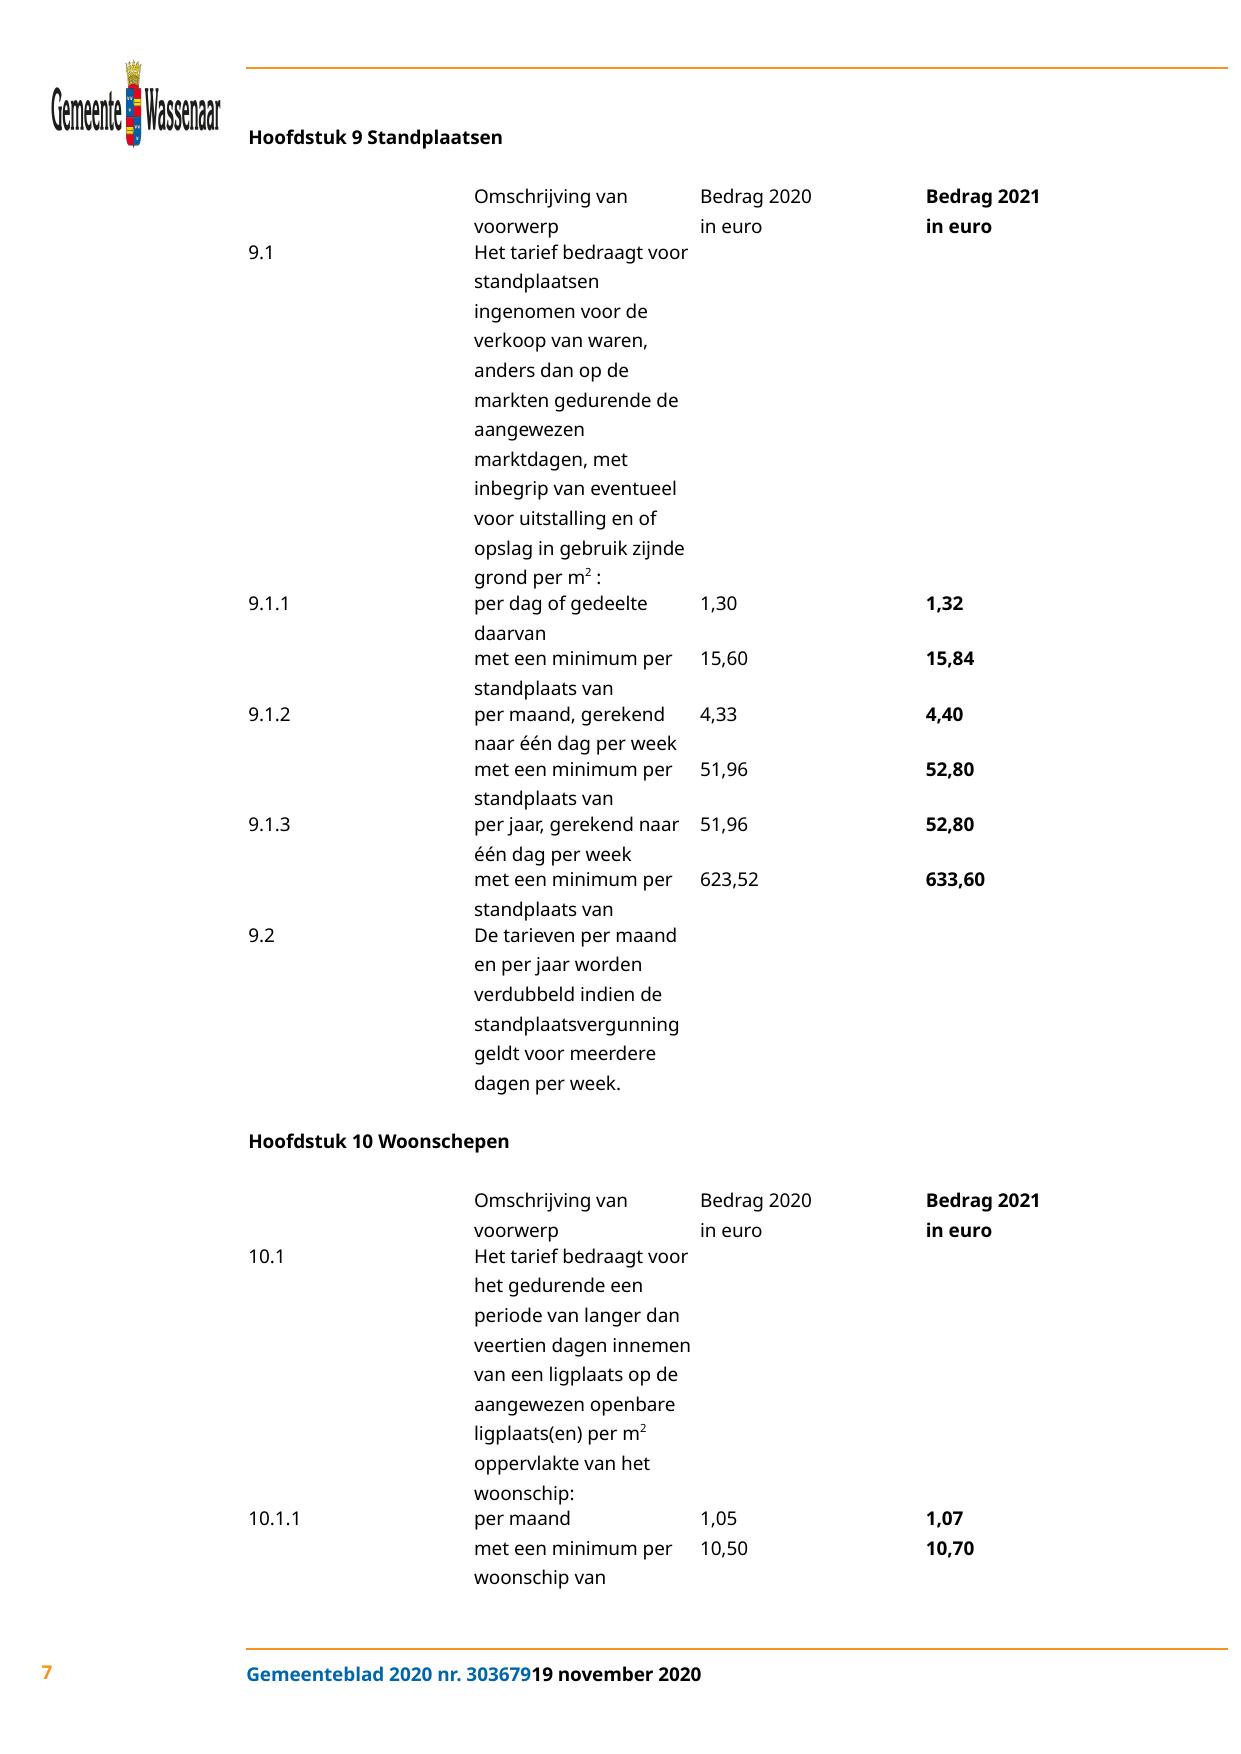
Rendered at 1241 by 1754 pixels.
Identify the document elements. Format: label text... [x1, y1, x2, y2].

table_cell De tarieven per maand en per jaar worden verdubbeld indien de standplaatsvergunning geldt voor meerdere dagen per week. [474, 922, 700, 1096]
table_cell [700, 1243, 926, 1505]
table_cell 4,33 [700, 701, 926, 756]
table_cell 51,96 [700, 811, 926, 867]
table_cell 633,60 [926, 867, 1152, 922]
table_cell 51,96 [700, 756, 926, 811]
text Hoofdstuk 9 Standplaatsen [248, 124, 1152, 150]
table_cell 9.1.1 [248, 590, 474, 645]
table_header Omschrijving van voorwerp [474, 1188, 700, 1243]
table_cell 9.1 [248, 239, 474, 590]
table_cell met een minimum per standplaats van [474, 645, 700, 701]
table_cell 4,40 [926, 701, 1152, 756]
table_cell 10.1 [248, 1243, 474, 1505]
table_cell 15,60 [700, 645, 926, 701]
table_cell per maand met een minimum per woonschip van [474, 1505, 700, 1590]
picture [41, 47, 231, 172]
table_cell [926, 922, 1152, 1096]
table_cell 9.1.3 [248, 811, 474, 867]
text Hoofdstuk 10 Woonschepen [248, 1128, 1152, 1154]
table_cell per dag of gedeelte daarvan [474, 590, 700, 645]
table_cell [248, 645, 474, 701]
table_cell [248, 867, 474, 922]
table_cell 15,84 [926, 645, 1152, 701]
table_cell met een minimum per standplaats van [474, 756, 700, 811]
table_cell 623,52 [700, 867, 926, 922]
table_cell per maand, gerekend naar één dag per week [474, 701, 700, 756]
table_cell [700, 239, 926, 590]
table_cell per jaar, gerekend naar één dag per week [474, 811, 700, 867]
table_cell 1,05 10,50 [700, 1505, 926, 1590]
table_cell [926, 239, 1152, 590]
table_header Omschrijving van voorwerp [474, 184, 700, 239]
table_cell Het tarief bedraagt voor standplaatsen ingenomen voor de verkoop van waren, anders dan op de markten gedurende de aangewezen marktdagen, met inbegrip van eventueel voor uitstalling en of opslag in gebruik zijnde grond per m2 : [474, 239, 700, 590]
table_cell [926, 1243, 1152, 1505]
table_cell met een minimum per standplaats van [474, 867, 700, 922]
table_cell 52,80 [926, 756, 1152, 811]
table_cell 1,30 [700, 590, 926, 645]
table_header Bedrag 2020 in euro [700, 184, 926, 239]
table_header [248, 1188, 474, 1243]
table_cell 52,80 [926, 811, 1152, 867]
table_header [248, 184, 474, 239]
table_cell 9.1.2 [248, 701, 474, 756]
table_cell [248, 756, 474, 811]
table_header Bedrag 2021 in euro [926, 184, 1152, 239]
table_cell 1,32 [926, 590, 1152, 645]
table_cell 9.2 [248, 922, 474, 1096]
table_header Bedrag 2020 in euro [700, 1188, 926, 1243]
table_header Bedrag 2021 in euro [926, 1188, 1152, 1243]
table_cell 10.1.1 [248, 1505, 474, 1590]
table_cell Het tarief bedraagt voor het gedurende een periode van langer dan veertien dagen innemen van een ligplaats op de aangewezen openbare ligplaats(en) per m2 oppervlakte van het woonschip: [474, 1243, 700, 1505]
table_cell 1,07 10,70 [926, 1505, 1152, 1590]
table_cell [700, 922, 926, 1096]
